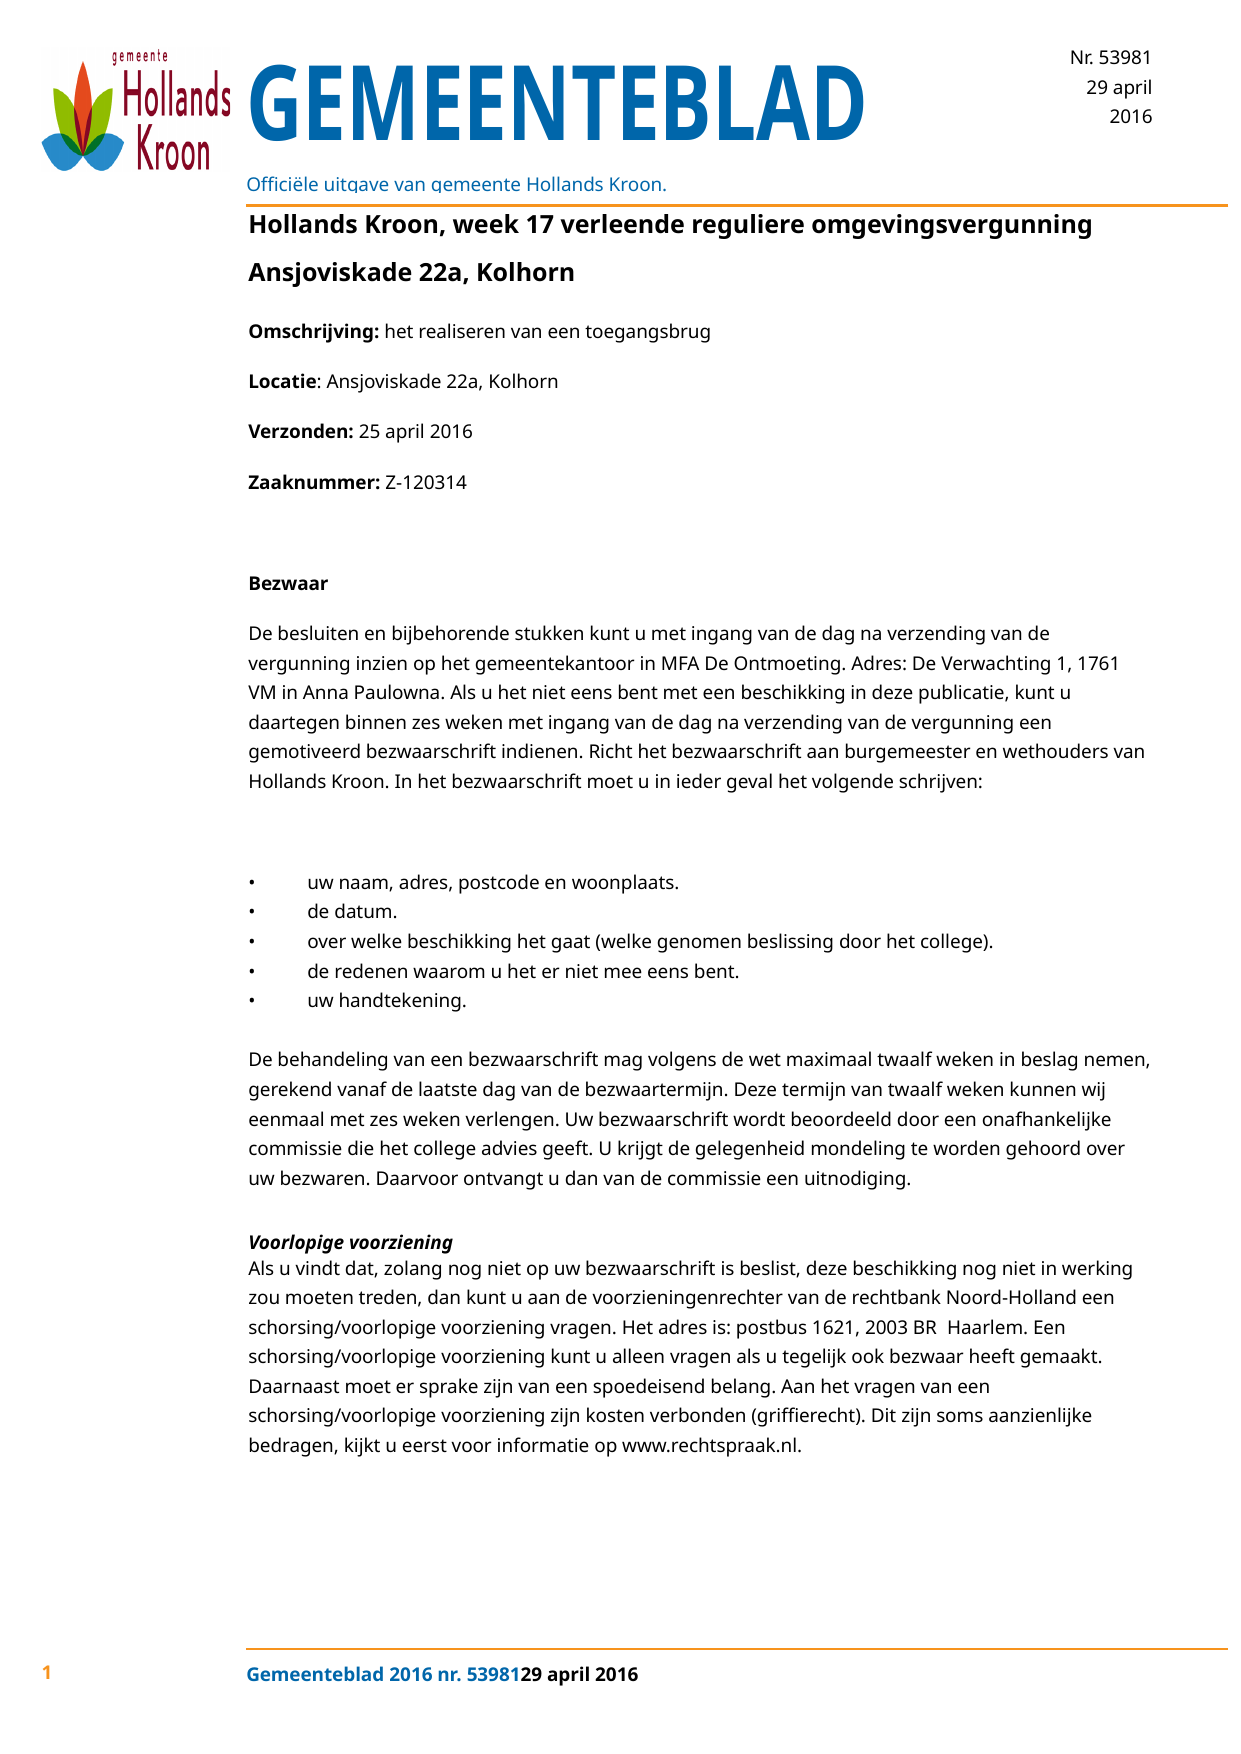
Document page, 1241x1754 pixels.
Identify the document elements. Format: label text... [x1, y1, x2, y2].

list uw handtekening. [248, 987, 1152, 1013]
text Omschrijving: het realiseren van een toegangsbrug [248, 318, 1152, 344]
text De behandeling van een bezwaarschrift mag volgens de wet maximaal twaalf weken in beslag nemen, gerekend vanaf de laatste dag van de bezwaartermijn. Deze termijn van twaalf weken kunnen wij eenmaal met zes weken verlengen. Uw bezwaarschrift wordt beoordeeld door een onafhankelijke commissie die het college advies geeft. U krijgt de gelegenheid mondeling te worden gehoord over uw bezwaren. Daarvoor ontvangt u dan van de commissie een uitnodiging. [248, 1047, 1152, 1191]
list uw naam, adres, postcode en woonplaats. [248, 869, 1152, 895]
picture [41, 47, 231, 172]
text Bezwaar [248, 570, 1152, 596]
list de datum. [248, 899, 1152, 924]
text Zaaknummer: Z-120314 [248, 469, 1152, 495]
list over welke beschikking het gaat (welke genomen beslissing door het college). [248, 928, 1152, 954]
text Hollands Kroon, week 17 verleende reguliere omgevingsvergunning Ansjoviskade 22a, Kolhorn [248, 207, 1152, 288]
text Verzonden: 25 april 2016 [248, 419, 1152, 444]
text Locatie: Ansjoviskade 22a, Kolhorn [248, 368, 1152, 394]
text Voorlopige voorziening [248, 1229, 1152, 1255]
text De besluiten en bijbehorende stukken kunt u met ingang van de dag na verzending van de vergunning inzien op het gemeentekantoor in MFA De Ontmoeting. Adres: De Verwachting 1, 1761 VM in Anna Paulowna. Als u het niet eens bent met een beschikking in deze publicatie, kunt u daartegen binnen zes weken met ingang van de dag na verzending van de vergunning een gemotiveerd bezwaarschrift indienen. Richt het bezwaarschrift aan burgemeester en wethouders van Hollands Kroon. In het bezwaarschrift moet u in ieder geval het volgende schrijven: [248, 620, 1152, 794]
text Als u vindt dat, zolang nog niet op uw bezwaarschrift is beslist, deze beschikking nog niet in werking zou moeten treden, dan kunt u aan de voorzieningenrechter van de rechtbank Noord-Holland een schorsing/voorlopige voorziening vragen. Het adres is: postbus 1621, 2003 BR Haarlem. Een schorsing/voorlopige voorziening kunt u alleen vragen als u tegelijk ook bezwaar heeft gemaakt. Daarnaast moet er sprake zijn van een spoedeisend belang. Aan het vragen van een schorsing/voorlopige voorziening zijn kosten verbonden (griffierecht). Dit zijn soms aanzienlijke bedragen, kijkt u eerst voor informatie op www.rechtspraak.nl. [248, 1255, 1152, 1458]
list de redenen waarom u het er niet mee eens bent. [248, 958, 1152, 984]
